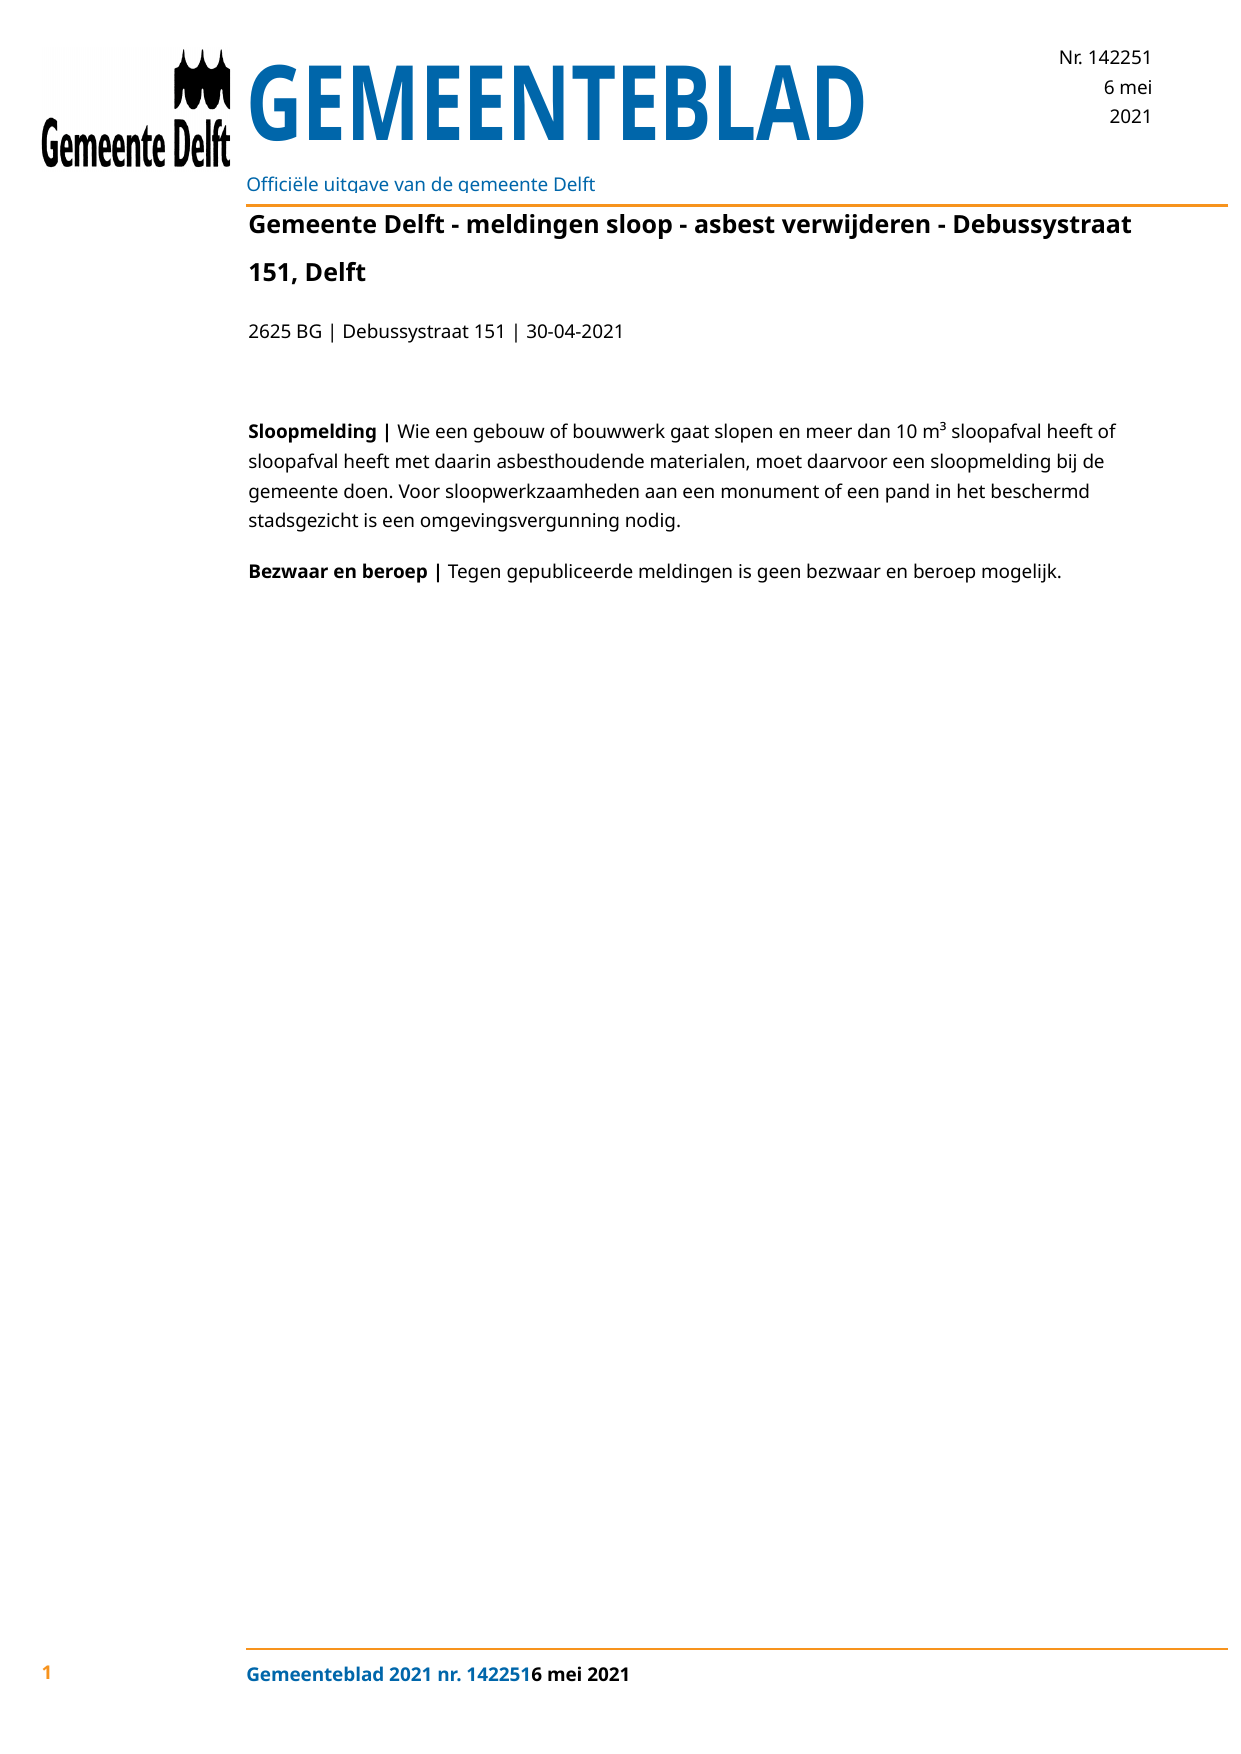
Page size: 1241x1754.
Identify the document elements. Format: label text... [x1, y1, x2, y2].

picture [41, 47, 231, 172]
text Sloopmelding | Wie een gebouw of bouwwerk gaat slopen en meer dan 10 m³ sloopafval heeft of sloopafval heeft met daarin asbesthoudende materialen, moet daarvoor een sloopmelding bij de gemeente doen. Voor sloopwerkzaamheden aan een monument of een pand in het beschermd stadsgezicht is een omgevingsvergunning nodig. [248, 419, 1152, 533]
text 2625 BG | Debussystraat 151 | 30-04-2021 [248, 318, 1152, 344]
text Bezwaar en beroep | Tegen gepubliceerde meldingen is geen bezwaar en beroep mogelijk. [248, 558, 1152, 584]
text Gemeente Delft - meldingen sloop - asbest verwijderen - Debussystraat 151, Delft [248, 207, 1152, 288]
